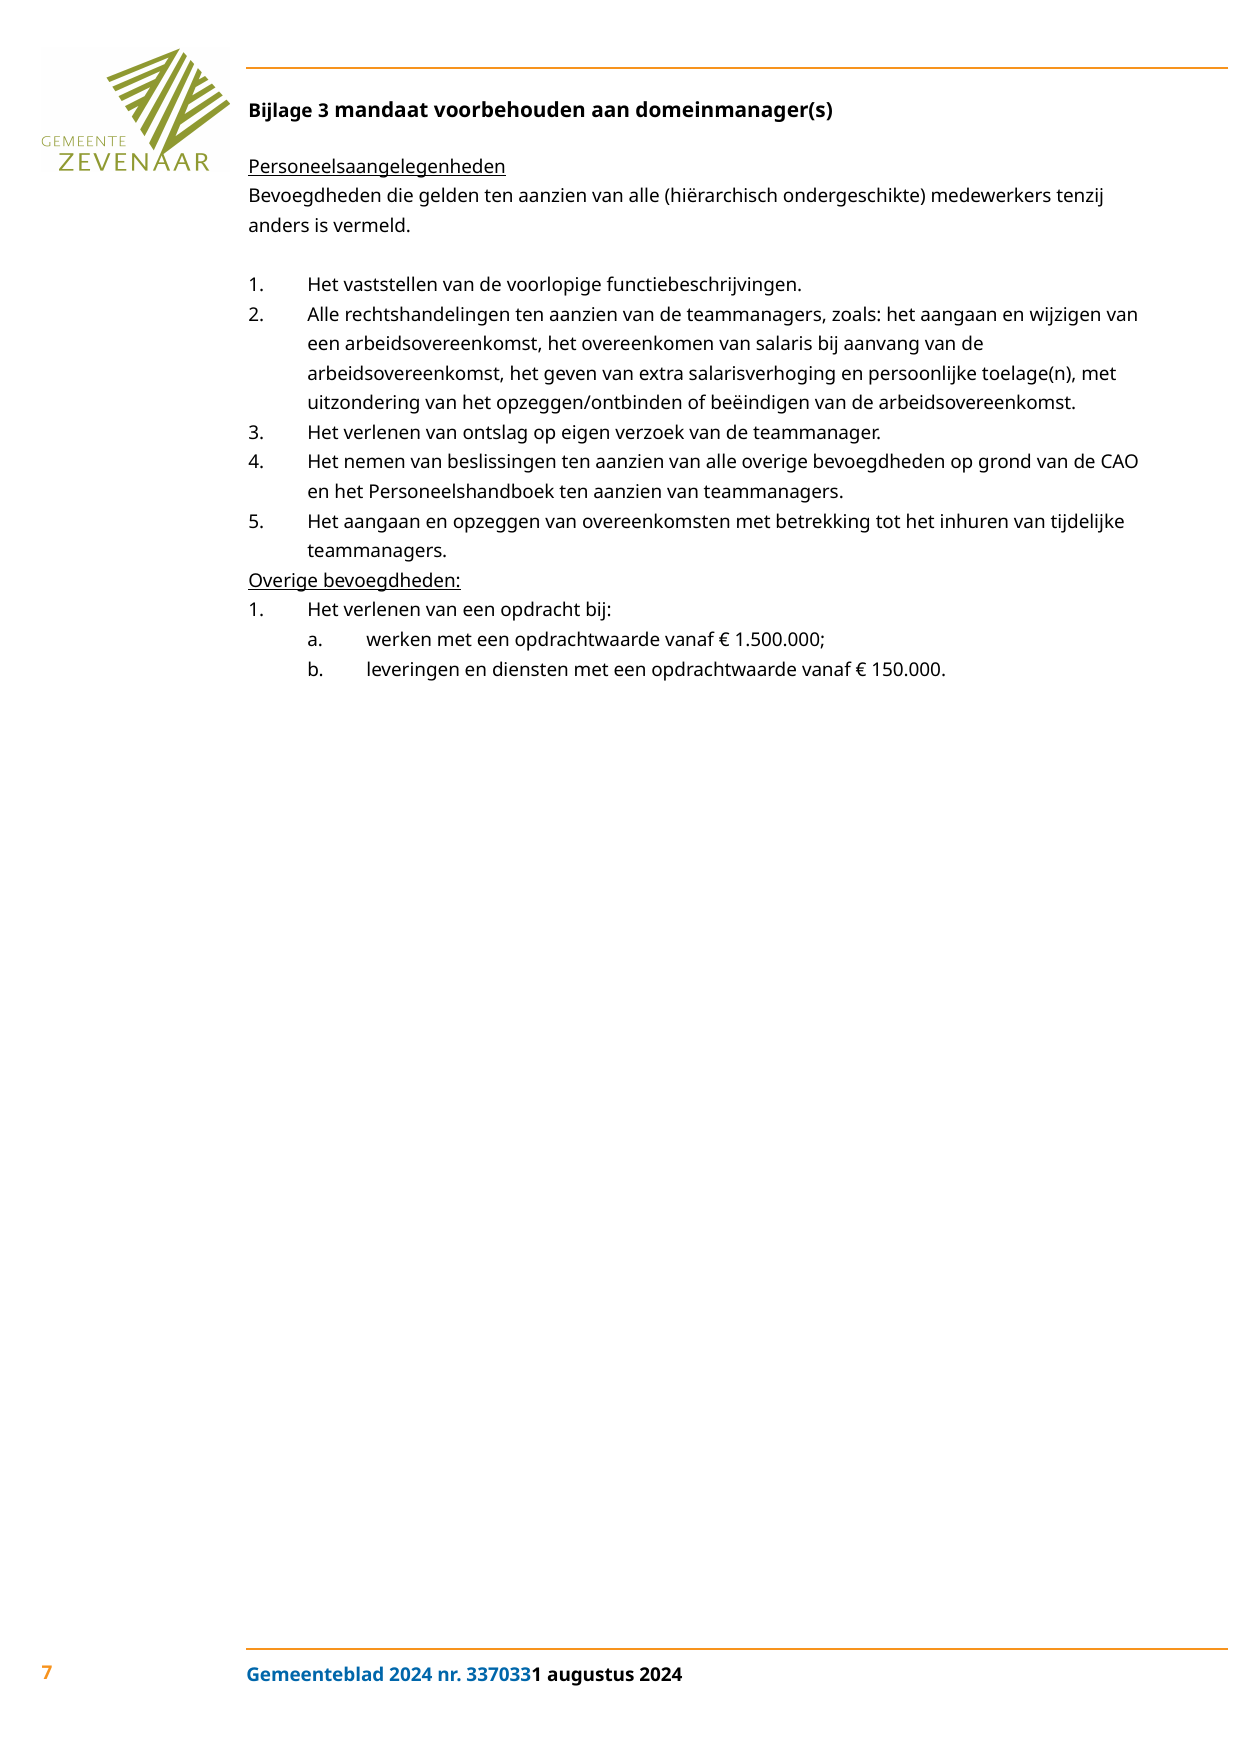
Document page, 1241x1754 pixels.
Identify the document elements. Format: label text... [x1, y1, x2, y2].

list werken met een opdrachtwaarde vanaf € 1.500.000; [307, 626, 1152, 652]
text Bijlage 3 mandaat voorbehouden aan domeinmanager(s) [248, 95, 1152, 123]
picture [41, 47, 231, 172]
list Het verlenen van ontslag op eigen verzoek van de teammanager. [248, 419, 1152, 445]
list Het aangaan en opzeggen van overeenkomsten met betrekking tot het inhuren van tijdelijke teammanagers. [248, 508, 1152, 563]
list Het verlenen van een opdracht bij: [248, 597, 1152, 622]
list Het vaststellen van de voorlopige functiebeschrijvingen. [248, 271, 1152, 297]
text Bevoegdheden die gelden ten aanzien van alle (hiërarchisch ondergeschikte) medewerkers tenzij anders is vermeld. [248, 182, 1152, 238]
list leveringen en diensten met een opdrachtwaarde vanaf € 150.000. [307, 656, 1152, 682]
list Alle rechtshandelingen ten aanzien van de teammanagers, zoals: het aangaan en wijzigen van een arbeidsovereenkomst, het overeenkomen van salaris bij aanvang van de arbeidsovereenkomst, het geven van extra salarisverhoging en persoonlijke toelage(n), met uitzondering van het opzeggen/ontbinden of beëindigen van de arbeidsovereenkomst. [248, 301, 1152, 415]
list Het nemen van beslissingen ten aanzien van alle overige bevoegdheden op grond van de CAO en het Personeelshandboek ten aanzien van teammanagers. [248, 449, 1152, 504]
text Personeelsaangelegenheden [248, 153, 1152, 179]
text Overige bevoegdheden: [248, 567, 1152, 593]
